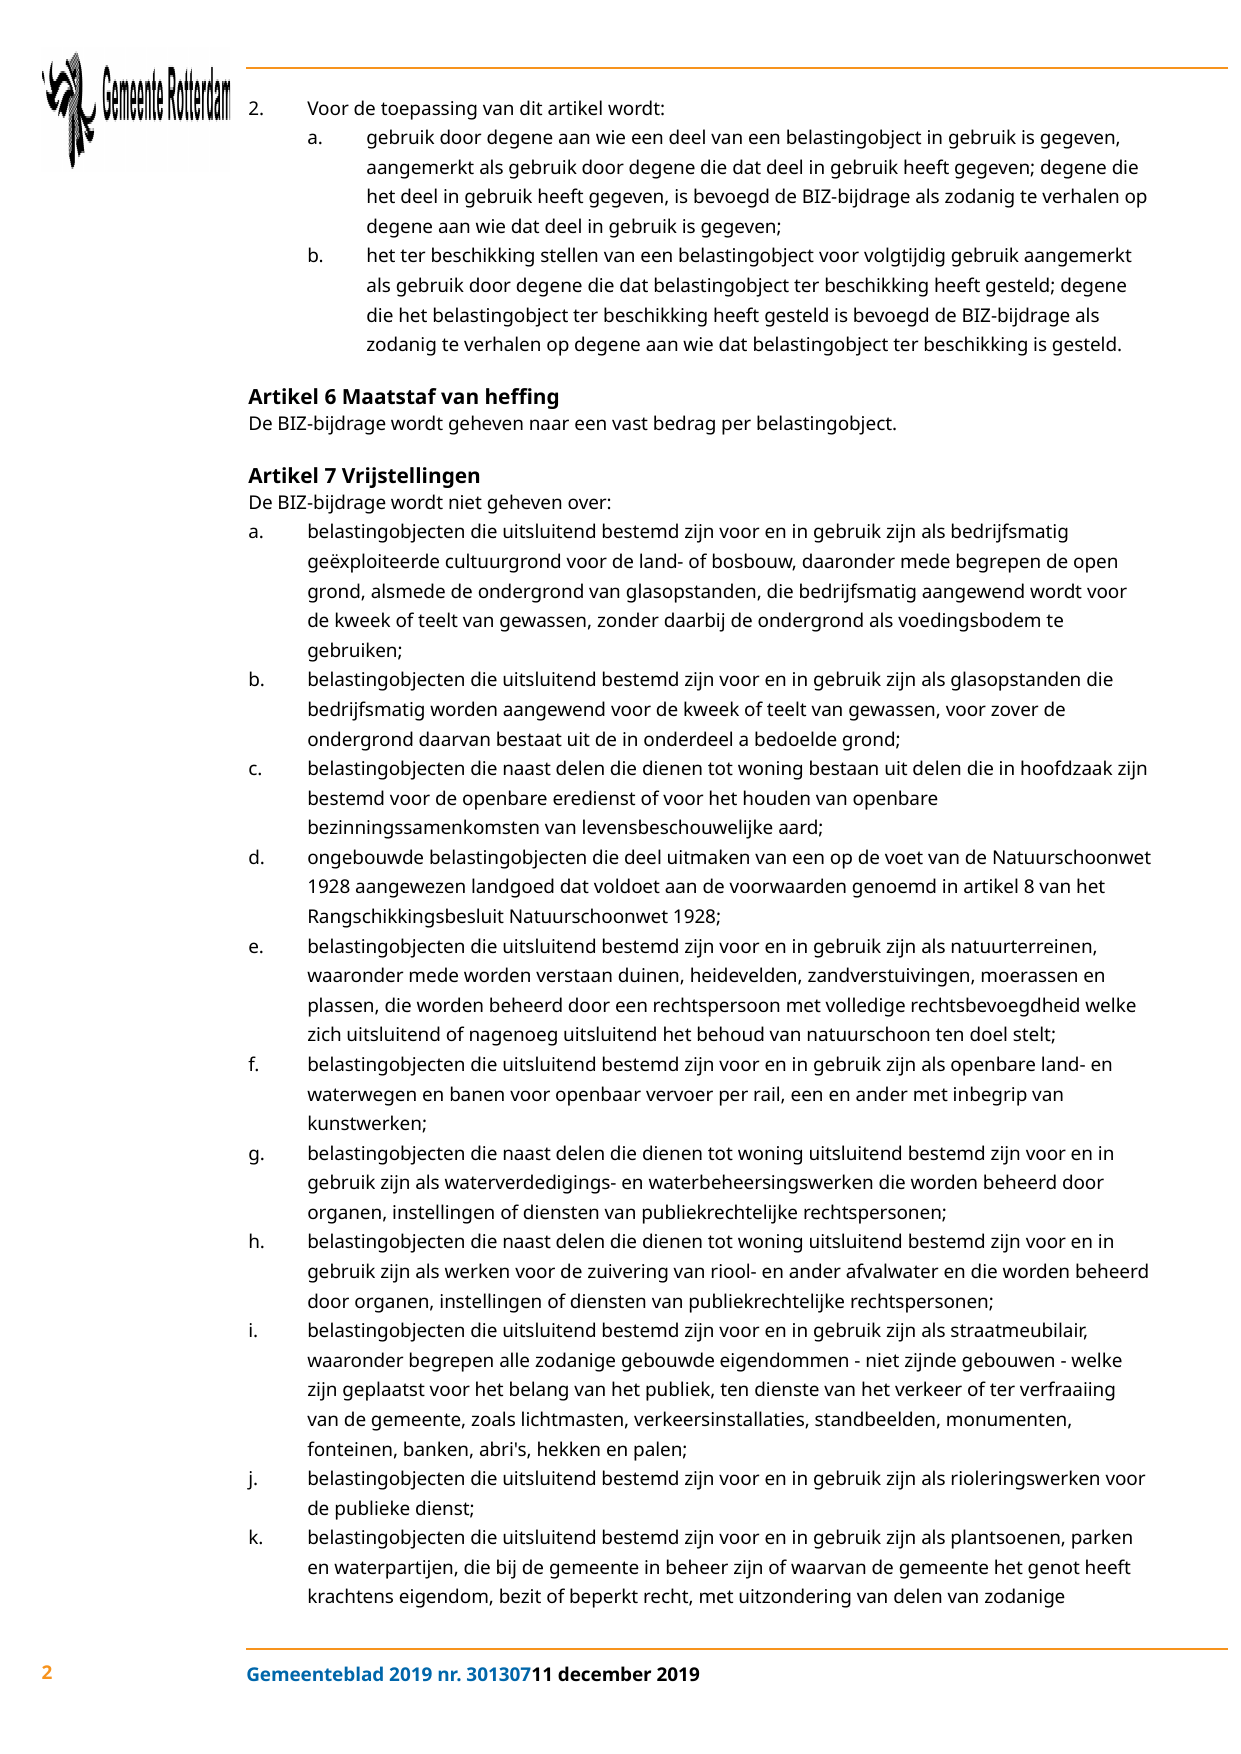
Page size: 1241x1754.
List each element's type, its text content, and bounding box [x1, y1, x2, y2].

list belastingobjecten die uitsluitend bestemd zijn voor en in gebruik zijn als plantsoenen, parken en waterpartijen, die bij de gemeente in beheer zijn of waarvan de gemeente het genot heeft krachtens eigendom, bezit of beperkt recht, met uitzondering van delen van zodanige [248, 1524, 1152, 1609]
list belastingobjecten die uitsluitend bestemd zijn voor en in gebruik zijn als natuurterreinen, waaronder mede worden verstaan duinen, heidevelden, zandverstuivingen, moerassen en plassen, die worden beheerd door een rechtspersoon met volledige rechtsbevoegdheid welke zich uitsluitend of nagenoeg uitsluitend het behoud van natuurschoon ten doel stelt; [248, 933, 1152, 1047]
picture [41, 47, 231, 172]
list belastingobjecten die uitsluitend bestemd zijn voor en in gebruik zijn als rioleringswerken voor de publieke dienst; [248, 1465, 1152, 1521]
list belastingobjecten die uitsluitend bestemd zijn voor en in gebruik zijn als straatmeubilair, waaronder begrepen alle zodanige gebouwde eigendommen - niet zijnde gebouwen - welke zijn geplaatst voor het belang van het publiek, ten dienste van het verkeer of ter verfraaiing van de gemeente, zoals lichtmasten, verkeersinstallaties, standbeelden, monumenten, fonteinen, banken, abri's, hekken en palen; [248, 1317, 1152, 1462]
text Artikel 6 Maatstaf van heffing [248, 382, 1152, 410]
list belastingobjecten die uitsluitend bestemd zijn voor en in gebruik zijn als glasopstanden die bedrijfsmatig worden aangewend voor de kweek of teelt van gewassen, voor zover de ondergrond daarvan bestaat uit de in onderdeel a bedoelde grond; [248, 667, 1152, 752]
text Artikel 7 Vrijstellingen [248, 461, 1152, 489]
list Voor de toepassing van dit artikel wordt: [248, 95, 1152, 121]
list belastingobjecten die uitsluitend bestemd zijn voor en in gebruik zijn als openbare land- en waterwegen en banen voor openbaar vervoer per rail, een en ander met inbegrip van kunstwerken; [248, 1051, 1152, 1136]
list belastingobjecten die uitsluitend bestemd zijn voor en in gebruik zijn als bedrijfsmatig geëxploiteerde cultuurgrond voor de land- of bosbouw, daaronder mede begrepen de open grond, alsmede de ondergrond van glasopstanden, die bedrijfsmatig aangewend wordt voor de kweek of teelt van gewassen, zonder daarbij de ondergrond als voedingsbodem te gebruiken; [248, 519, 1152, 663]
text De BIZ-bijdrage wordt geheven naar een vast bedrag per belastingobject. [248, 410, 1152, 436]
list belastingobjecten die naast delen die dienen tot woning bestaan uit delen die in hoofdzaak zijn bestemd voor de openbare eredienst of voor het houden van openbare bezinningssamenkomsten van levensbeschouwelijke aard; [248, 755, 1152, 840]
list ongebouwde belastingobjecten die deel uitmaken van een op de voet van de Natuurschoonwet 1928 aangewezen landgoed dat voldoet aan de voorwaarden genoemd in artikel 8 van het Rangschikkingsbesluit Natuurschoonwet 1928; [248, 844, 1152, 929]
text De BIZ-bijdrage wordt niet geheven over: [248, 489, 1152, 515]
list belastingobjecten die naast delen die dienen tot woning uitsluitend bestemd zijn voor en in gebruik zijn als werken voor de zuivering van riool- en ander afvalwater en die worden beheerd door organen, instellingen of diensten van publiekrechtelijke rechtspersonen; [248, 1229, 1152, 1314]
list belastingobjecten die naast delen die dienen tot woning uitsluitend bestemd zijn voor en in gebruik zijn als waterverdedigings- en waterbeheersingswerken die worden beheerd door organen, instellingen of diensten van publiekrechtelijke rechtspersonen; [248, 1140, 1152, 1225]
list het ter beschikking stellen van een belastingobject voor volgtijdig gebruik aangemerkt als gebruik door degene die dat belastingobject ter beschikking heeft gesteld; degene die het belastingobject ter beschikking heeft gesteld is bevoegd de BIZ-bijdrage als zodanig te verhalen op degene aan wie dat belastingobject ter beschikking is gesteld. [307, 243, 1152, 357]
list gebruik door degene aan wie een deel van een belastingobject in gebruik is gegeven, aangemerkt als gebruik door degene die dat deel in gebruik heeft gegeven; degene die het deel in gebruik heeft gegeven, is bevoegd de BIZ-bijdrage als zodanig te verhalen op degene aan wie dat deel in gebruik is gegeven; [307, 124, 1152, 239]
